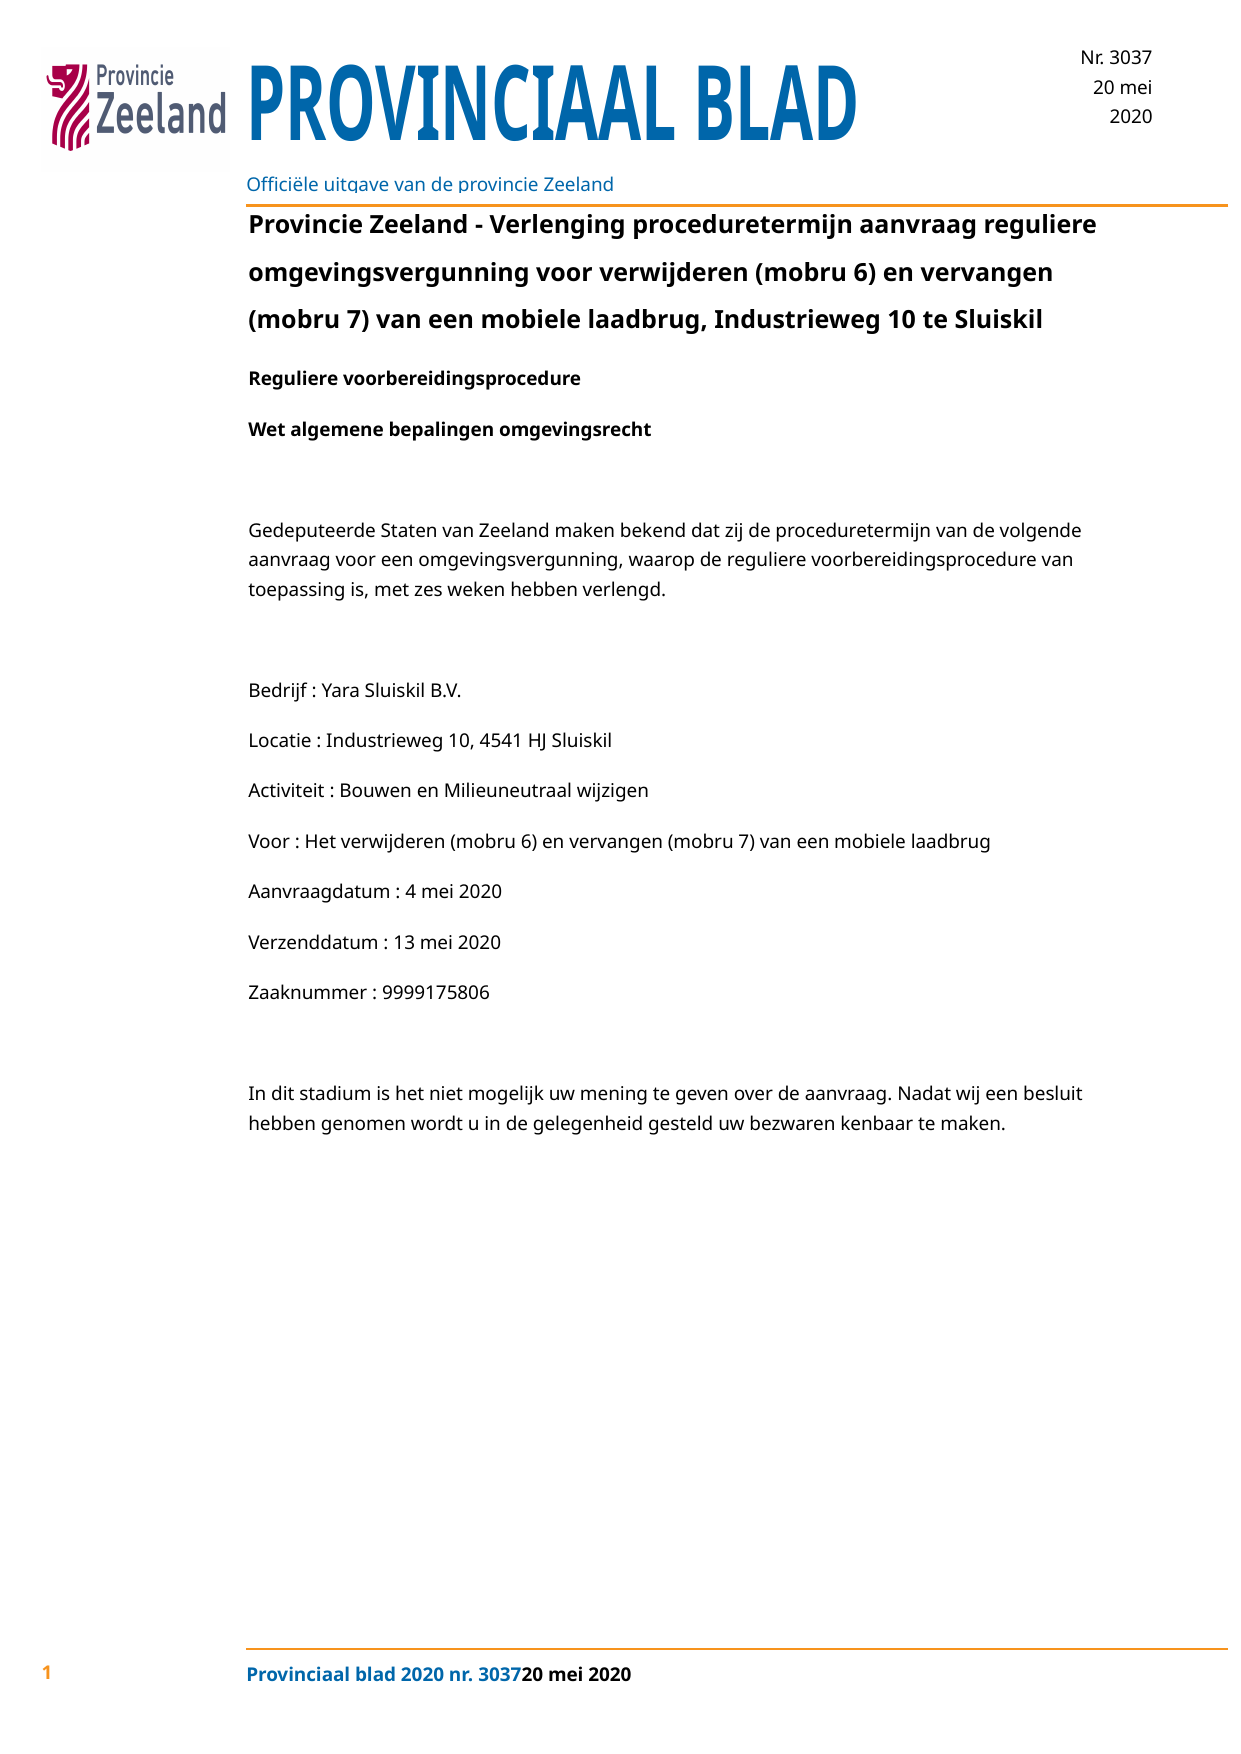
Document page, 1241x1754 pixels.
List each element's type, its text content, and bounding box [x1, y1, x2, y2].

text Locatie : Industrieweg 10, 4541 HJ Sluiskil [248, 727, 1152, 753]
picture [41, 47, 231, 172]
text Reguliere voorbereidingsprocedure [248, 366, 1152, 391]
text Voor : Het verwijderen (mobru 6) en vervangen (mobru 7) van een mobiele laadbrug [248, 828, 1152, 854]
text Activiteit : Bouwen en Milieuneutraal wijzigen [248, 778, 1152, 803]
text Aanvraagdatum : 4 mei 2020 [248, 878, 1152, 904]
text Gedeputeerde Staten van Zeeland maken bekend dat zij de proceduretermijn van de volgende aanvraag voor een omgevingsvergunning, waarop de reguliere voorbereidingsprocedure van toepassing is, met zes weken hebben verlengd. [248, 517, 1152, 602]
text Wet algemene bepalingen omgevingsrecht [248, 416, 1152, 442]
text Bedrijf : Yara Sluiskil B.V. [248, 677, 1152, 702]
text Verzenddatum : 13 mei 2020 [248, 929, 1152, 954]
text In dit stadium is het niet mogelijk uw mening te geven over de aanvraag. Nadat wij een besluit hebben genomen wordt u in de gelegenheid gesteld uw bezwaren kenbaar te maken. [248, 1080, 1152, 1135]
text Zaaknummer : 9999175806 [248, 979, 1152, 1005]
text Provincie Zeeland - Verlenging proceduretermijn aanvraag reguliere omgevingsvergunning voor verwijderen (mobru 6) en vervangen (mobru 7) van een mobiele laadbrug, Industrieweg 10 te Sluiskil [248, 207, 1152, 336]
